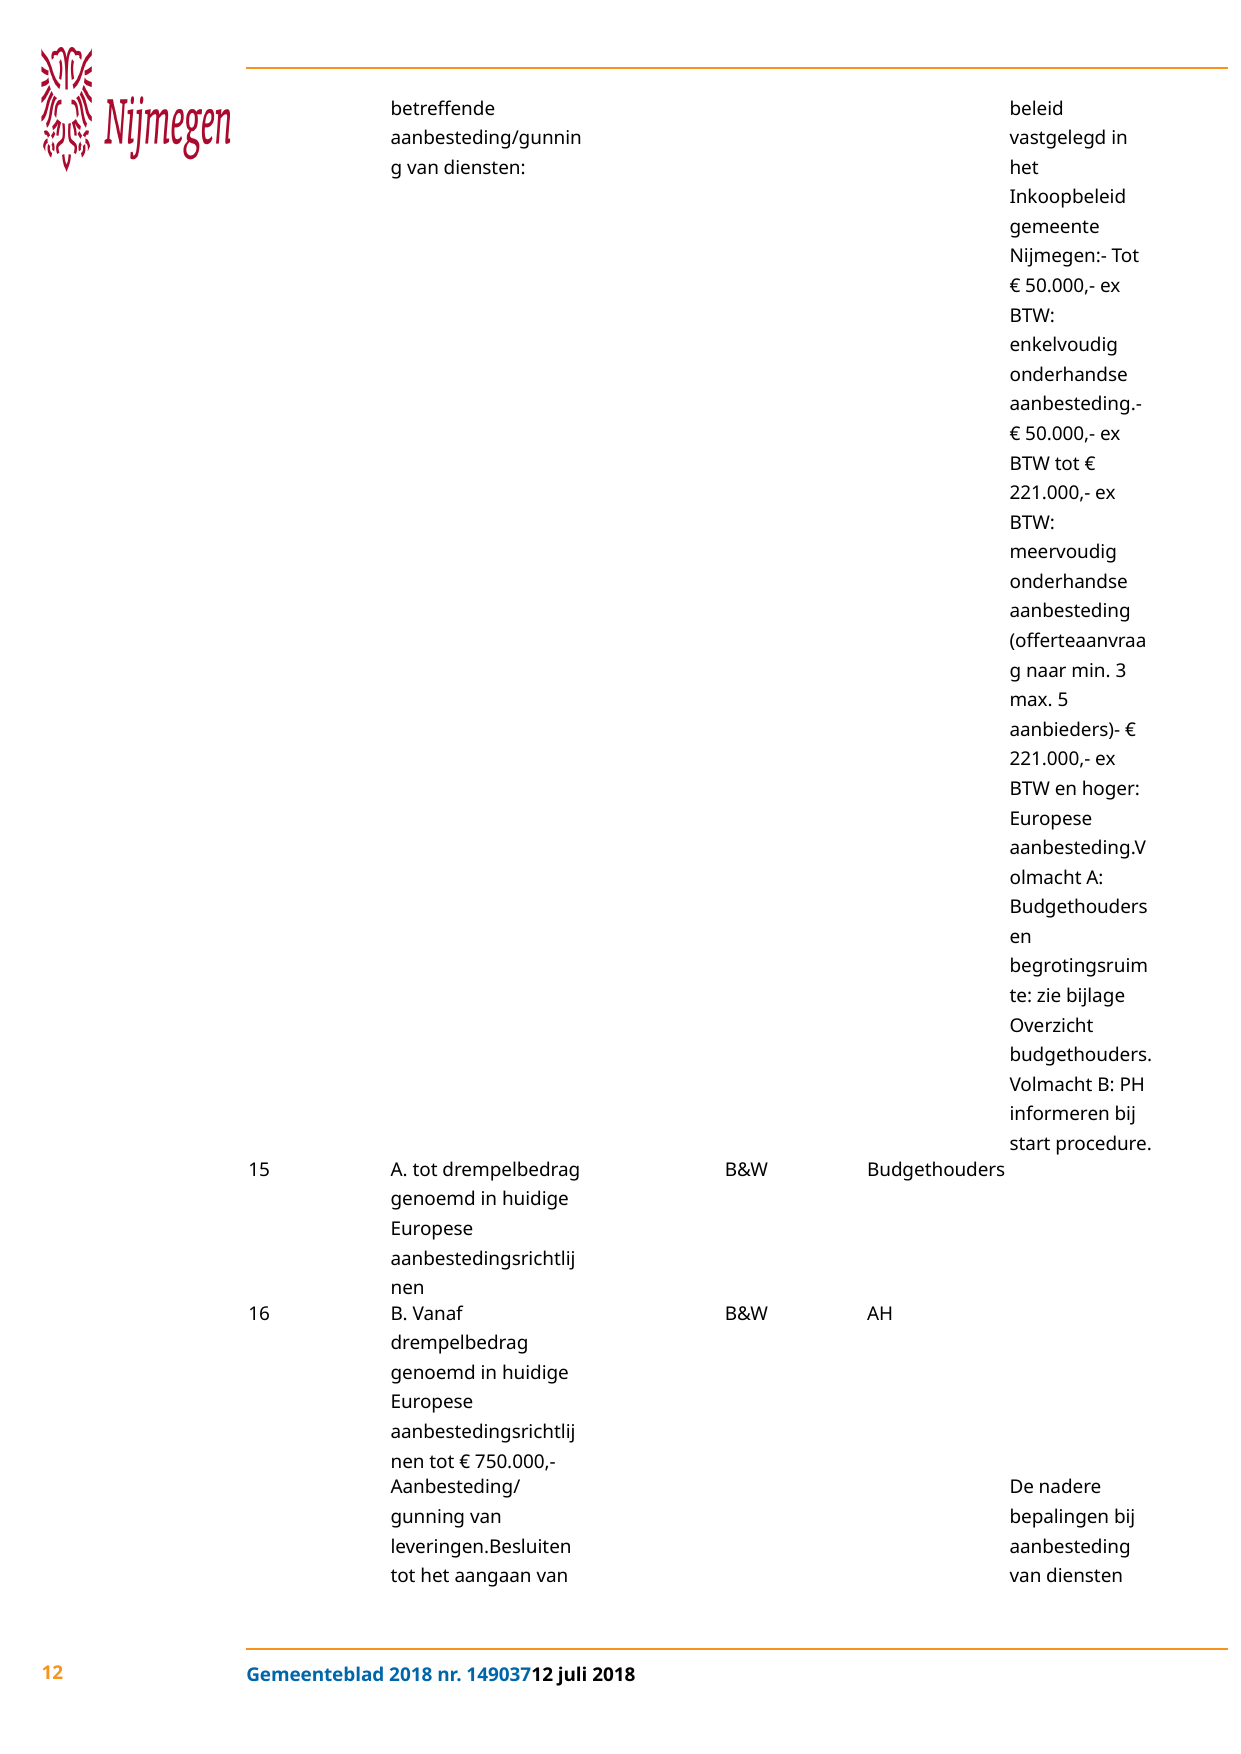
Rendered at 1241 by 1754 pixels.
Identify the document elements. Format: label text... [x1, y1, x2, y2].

table_cell [867, 1474, 1009, 1588]
table_cell Aanbesteding/gunning van leveringen.Besluiten tot het aangaan van [390, 1474, 582, 1588]
table_cell 15 [248, 1156, 390, 1300]
picture [41, 47, 231, 172]
table_cell A. tot drempelbedrag genoemd in huidige Europese aanbestedingsrichtlijnen [390, 1156, 582, 1300]
table_cell [725, 1474, 867, 1588]
table_cell [1009, 1156, 1152, 1300]
table_cell [582, 95, 724, 1156]
table_cell [1009, 1300, 1152, 1474]
table_cell AH [867, 1300, 1009, 1474]
table_cell [248, 95, 390, 1156]
table_cell 16 [248, 1300, 390, 1474]
table_cell [582, 1156, 724, 1300]
table_cell De nadere bepalingen bij aanbesteding van diensten [1009, 1474, 1152, 1588]
table_cell B&W [725, 1156, 867, 1300]
table_cell betreffende aanbesteding/gunning van diensten: [390, 95, 582, 1156]
table_cell [725, 95, 867, 1156]
table_cell B&W [725, 1300, 867, 1474]
table_cell beleid vastgelegd in het Inkoopbeleid gemeente Nijmegen:- Tot € 50.000,- ex BTW: enkelvoudig onderhandse aanbesteding.- € 50.000,- ex BTW tot € 221.000,- ex BTW: meervoudig onderhandse aanbesteding (offerteaanvraag naar min. 3 max. 5 aanbieders)- € 221.000,- ex BTW en hoger: Europese aanbesteding.Volmacht A: Budgethouders en begrotingsruimte: zie bijlage Overzicht budgethouders.Volmacht B: PH informeren bij start procedure. [1009, 95, 1152, 1156]
table_cell B. Vanaf drempelbedrag genoemd in huidige Europese aanbestedingsrichtlijnen tot € 750.000,- [390, 1300, 582, 1474]
table_cell [582, 1300, 724, 1474]
table_cell Budgethouders [867, 1156, 1009, 1300]
table_cell [248, 1474, 390, 1588]
table_cell [867, 95, 1009, 1156]
table_cell [582, 1474, 724, 1588]
